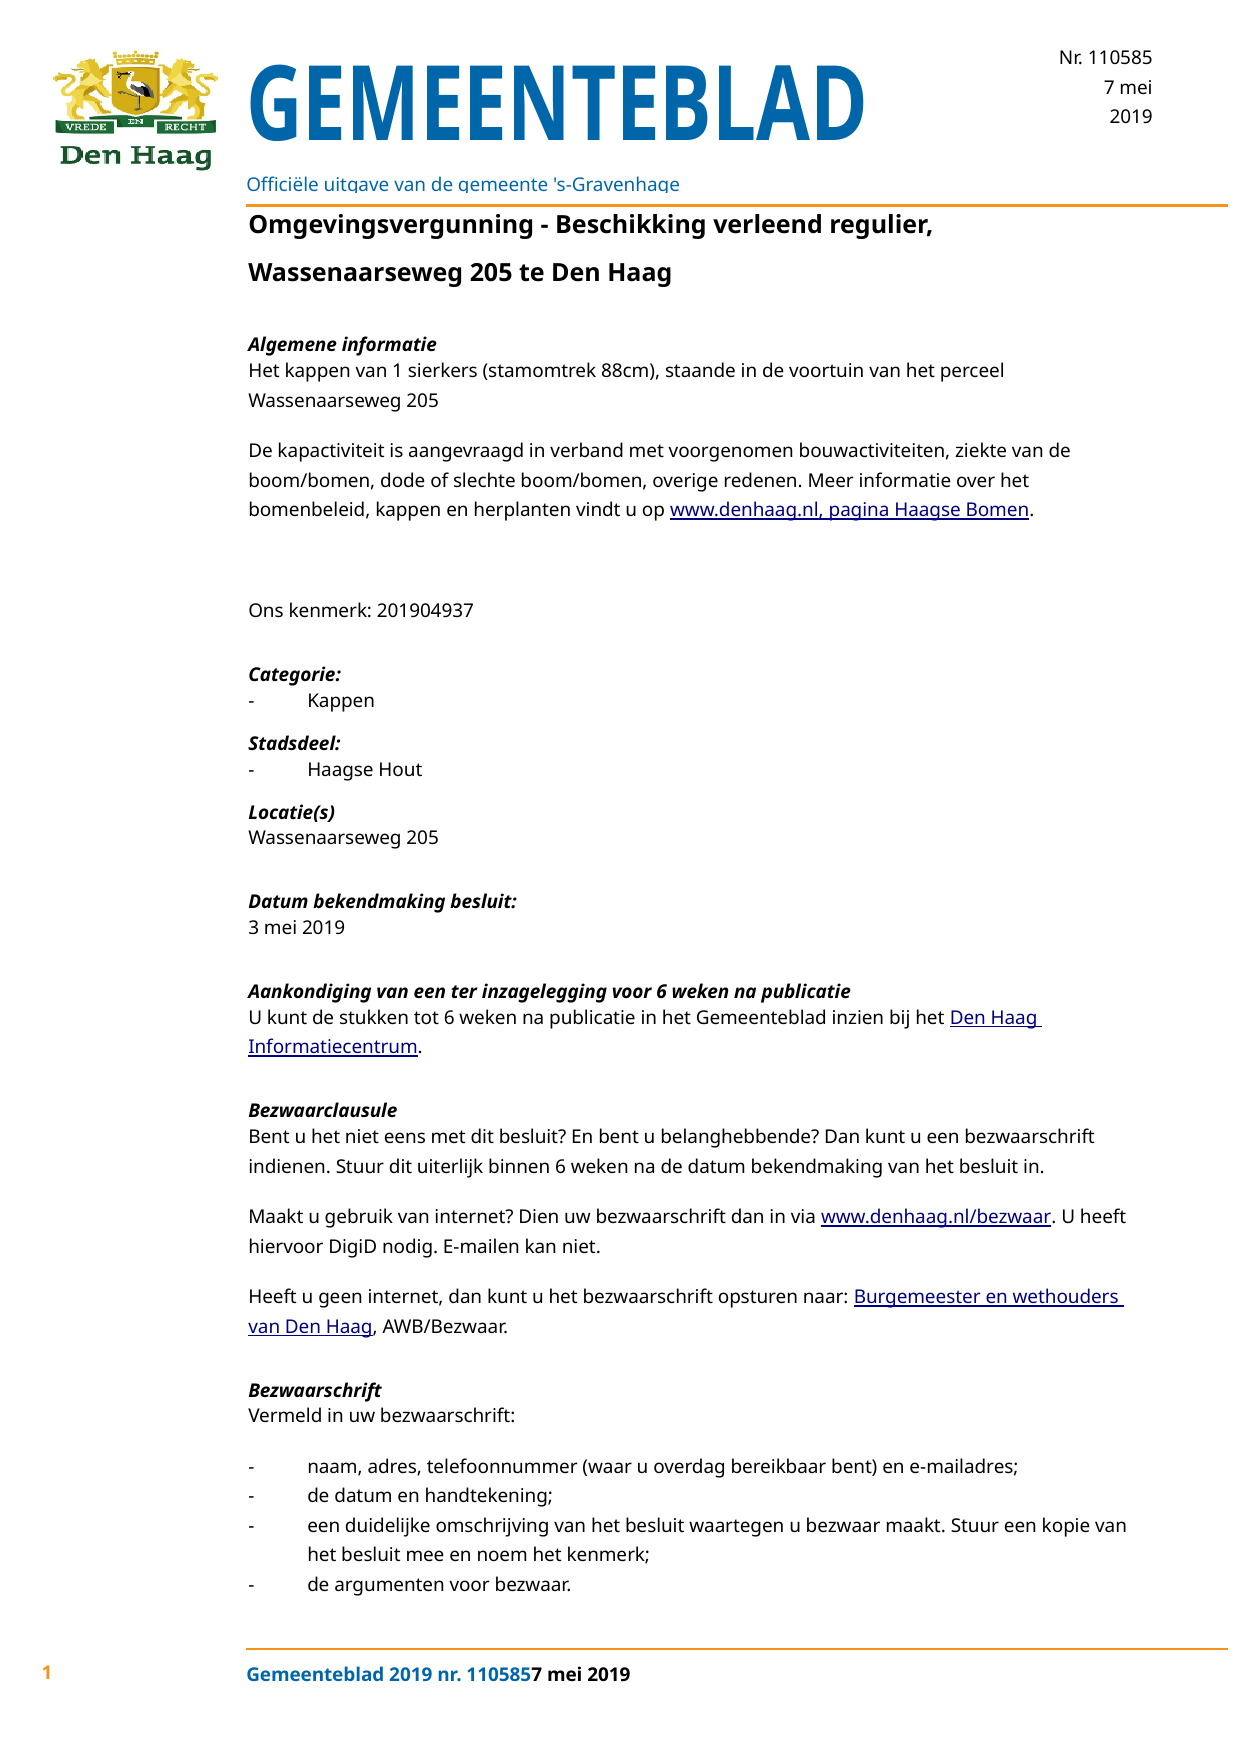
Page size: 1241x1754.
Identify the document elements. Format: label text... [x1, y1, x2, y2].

text Bezwaarschrift [248, 1377, 1152, 1402]
text Het kappen van 1 sierkers (stamomtrek 88cm), staande in de voortuin van het perceel Wassenaarseweg 205 [248, 357, 1152, 412]
list naam, adres, telefoonnummer (waar u overdag bereikbaar bent) en e-mailadres; [248, 1453, 1152, 1479]
text Omgevingsvergunning - Beschikking verleend regulier, Wassenaarseweg 205 te Den Haag [248, 207, 1152, 288]
text Vermeld in uw bezwaarschrift: [248, 1402, 1152, 1428]
text De kapactiviteit is aangevraagd in verband met voorgenomen bouwactiviteiten, ziekte van de boom/bomen, dode of slechte boom/bomen, overige redenen. Meer informatie over het bomenbeleid, kappen en herplanten vindt u op www.denhaag.nl, pagina Haagse Bomen. [248, 437, 1152, 522]
text U kunt de stukken tot 6 weken na publicatie in het Gemeenteblad inzien bij het Den Haag Informatiecentrum. [248, 1004, 1152, 1059]
text Aankondiging van een ter inzagelegging voor 6 weken na publicatie [248, 978, 1152, 1004]
picture [41, 47, 231, 172]
list Kappen [248, 687, 1152, 713]
text Wassenaarseweg 205 [248, 824, 1152, 850]
text Algemene informatie [248, 331, 1152, 357]
text Categorie: [248, 661, 1152, 687]
list de datum en handtekening; [248, 1482, 1152, 1508]
text 3 mei 2019 [248, 914, 1152, 940]
list de argumenten voor bezwaar. [248, 1571, 1152, 1597]
text Heeft u geen internet, dan kunt u het bezwaarschrift opsturen naar: Burgemeester en wethouders van Den Haag, AWB/Bezwaar. [248, 1283, 1152, 1338]
text Ons kenmerk: 201904937 [248, 597, 1152, 623]
text Bezwaarclausule [248, 1097, 1152, 1123]
text Datum bekendmaking besluit: [248, 888, 1152, 914]
list een duidelijke omschrijving van het besluit waartegen u bezwaar maakt. Stuur een kopie van het besluit mee en noem het kenmerk; [248, 1512, 1152, 1567]
text Maakt u gebruik van internet? Dien uw bezwaarschrift dan in via www.denhaag.nl/bezwaar. U heeft hiervoor DigiD nodig. E-mailen kan niet. [248, 1203, 1152, 1258]
text Bent u het niet eens met dit besluit? En bent u belanghebbende? Dan kunt u een bezwaarschrift indienen. Stuur dit uiterlijk binnen 6 weken na de datum bekendmaking van het besluit in. [248, 1123, 1152, 1178]
text Stadsdeel: [248, 730, 1152, 756]
text Locatie(s) [248, 799, 1152, 824]
list Haagse Hout [248, 756, 1152, 781]
